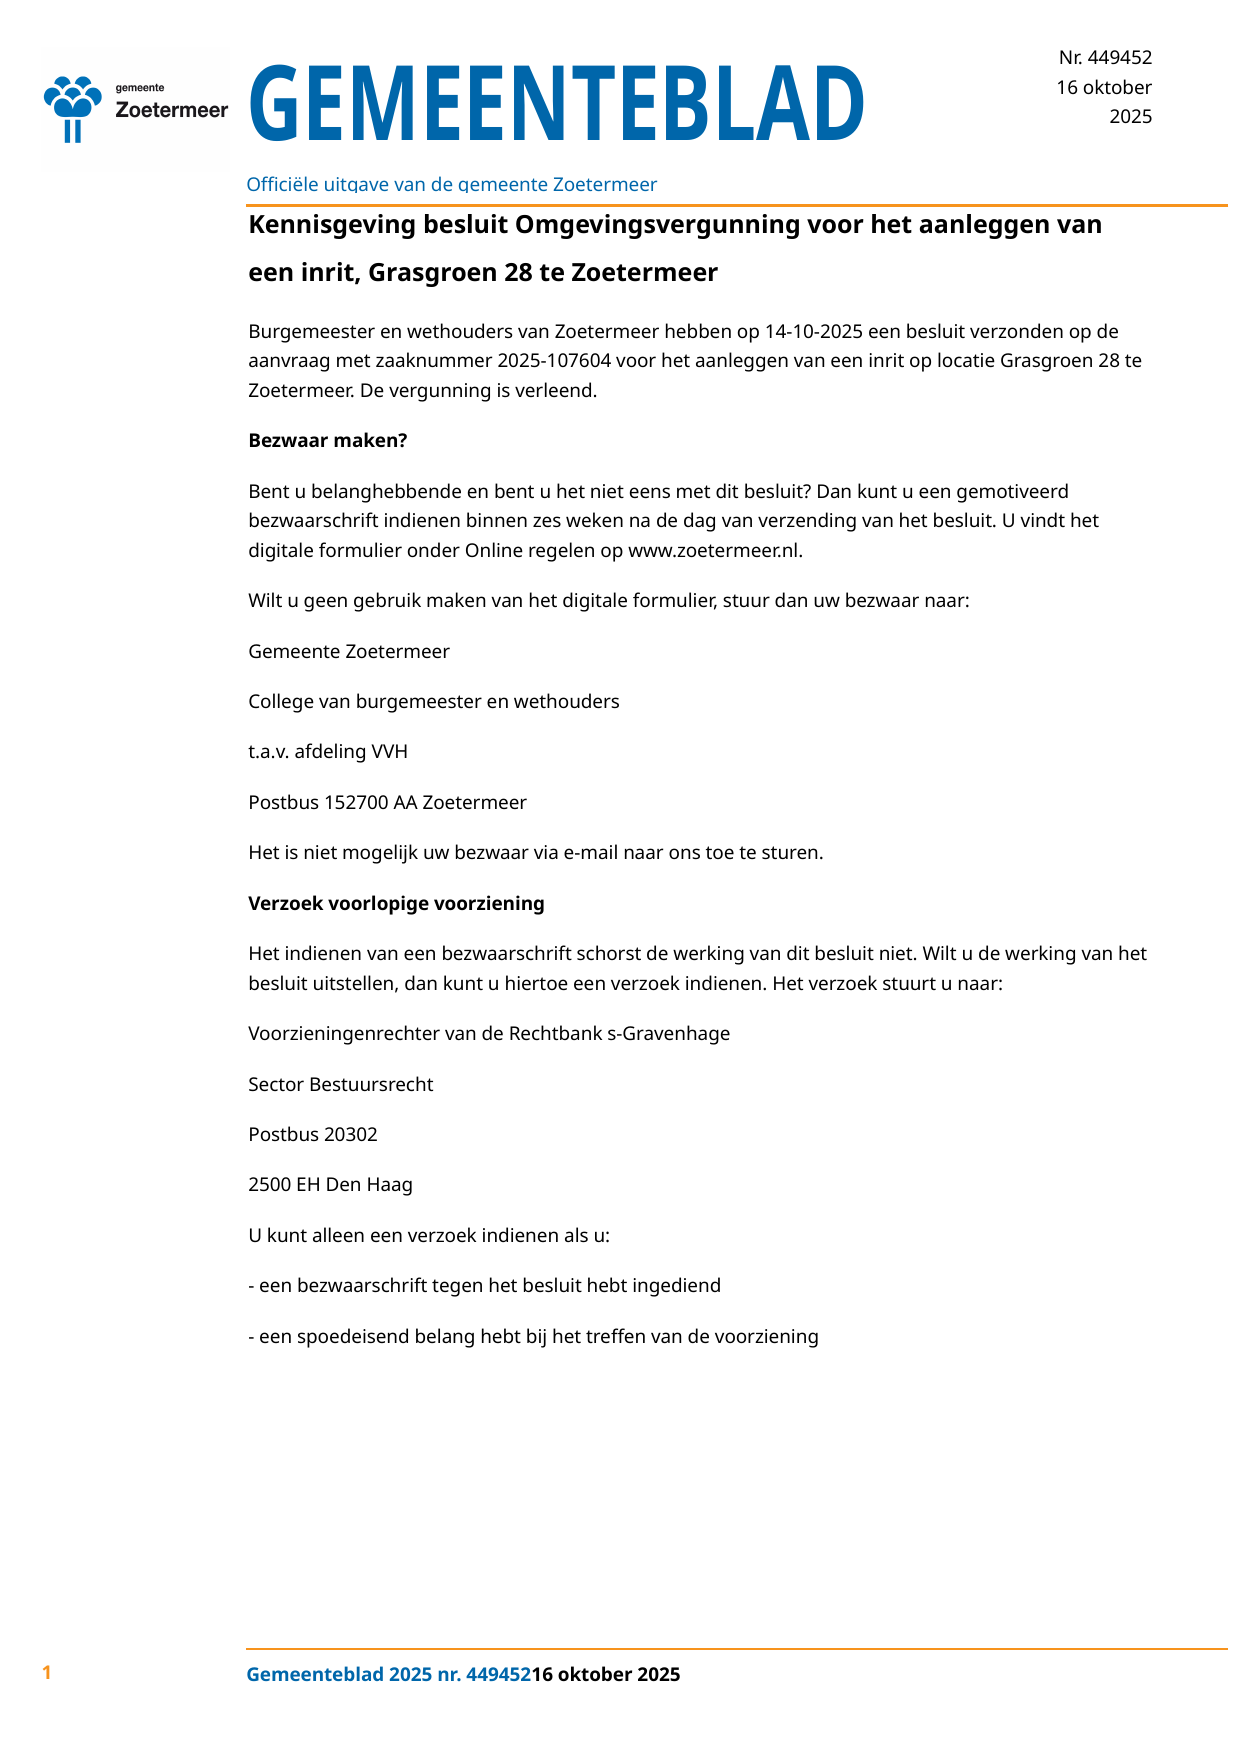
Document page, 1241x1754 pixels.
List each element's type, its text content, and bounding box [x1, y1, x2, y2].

text - een spoedeisend belang hebt bij het treffen van de voorziening [248, 1323, 1152, 1349]
text Sector Bestuursrecht [248, 1071, 1152, 1097]
text Verzoek voorlopige voorziening [248, 890, 1152, 916]
text Bent u belanghebbende en bent u het niet eens met dit besluit? Dan kunt u een gemotiveerd bezwaarschrift indienen binnen zes weken na de dag van verzending van het besluit. U vindt het digitale formulier onder Online regelen op www.zoetermeer.nl. [248, 478, 1152, 563]
text U kunt alleen een verzoek indienen als u: [248, 1222, 1152, 1248]
text Het is niet mogelijk uw bezwaar via e-mail naar ons toe te sturen. [248, 839, 1152, 865]
text Bezwaar maken? [248, 427, 1152, 453]
text Postbus 20302 [248, 1121, 1152, 1147]
text College van burgemeester en wethouders [248, 688, 1152, 714]
text - een bezwaarschrift tegen het besluit hebt ingediend [248, 1272, 1152, 1298]
text Voorzieningenrechter van de Rechtbank s-Gravenhage [248, 1020, 1152, 1046]
picture [41, 47, 231, 172]
text 2500 EH Den Haag [248, 1172, 1152, 1197]
text Postbus 152700 AA Zoetermeer [248, 789, 1152, 815]
text Wilt u geen gebruik maken van het digitale formulier, stuur dan uw bezwaar naar: [248, 587, 1152, 613]
text Burgemeester en wethouders van Zoetermeer hebben op 14-10-2025 een besluit verzonden op de aanvraag met zaaknummer 2025-107604 voor het aanleggen van een inrit op locatie Grasgroen 28 te Zoetermeer. De vergunning is verleend. [248, 318, 1152, 403]
text Het indienen van een bezwaarschrift schorst de werking van dit besluit niet. Wilt u de werking van het besluit uitstellen, dan kunt u hiertoe een verzoek indienen. Het verzoek stuurt u naar: [248, 940, 1152, 996]
text Gemeente Zoetermeer [248, 638, 1152, 664]
text Kennisgeving besluit Omgevingsvergunning voor het aanleggen van een inrit, Grasgroen 28 te Zoetermeer [248, 207, 1152, 288]
text t.a.v. afdeling VVH [248, 739, 1152, 764]
